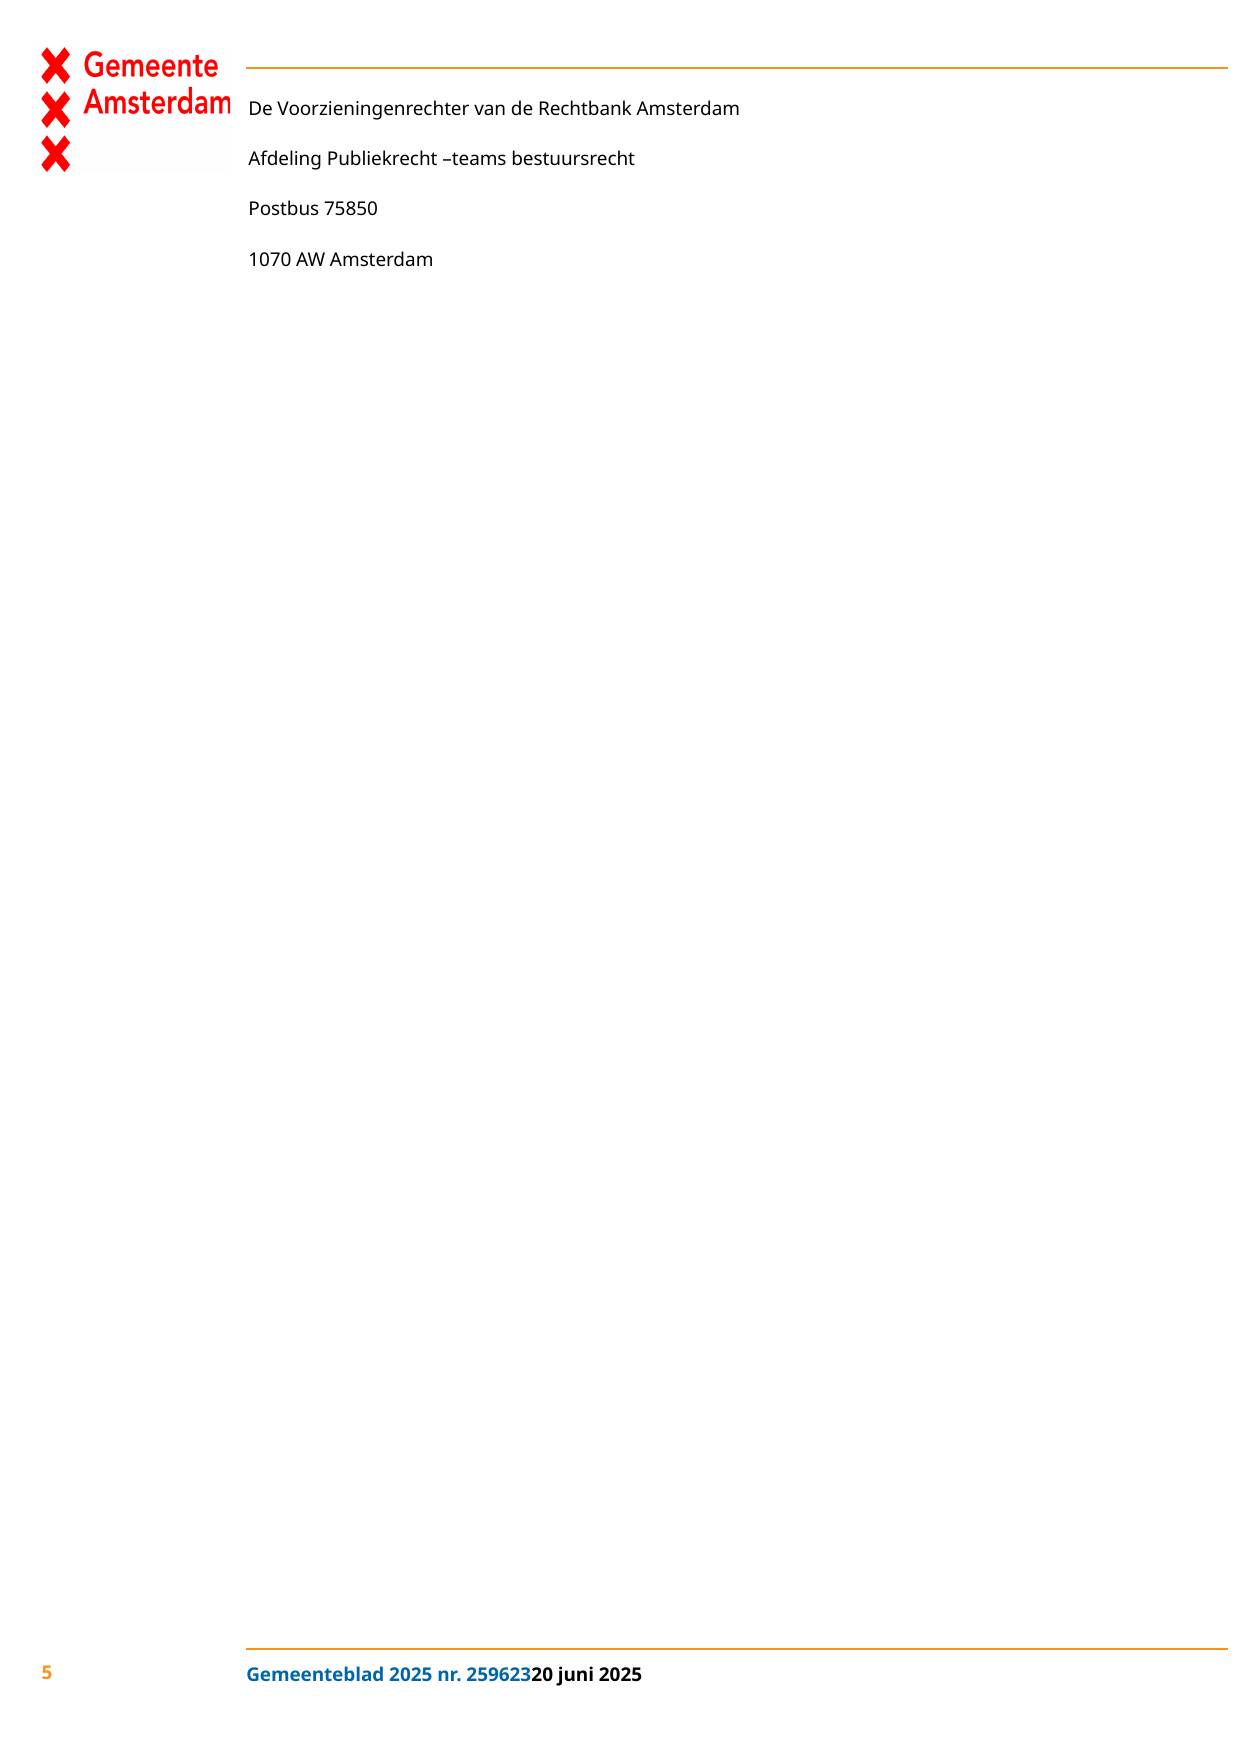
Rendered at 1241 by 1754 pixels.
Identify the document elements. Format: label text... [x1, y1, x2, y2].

picture [41, 47, 231, 172]
text Afdeling Publiekrecht –teams bestuursrecht [248, 145, 1152, 171]
text 1070 AW Amsterdam [248, 246, 1152, 272]
text De Voorzieningenrechter van de Rechtbank Amsterdam [248, 95, 1152, 121]
text Postbus 75850 [248, 196, 1152, 221]
